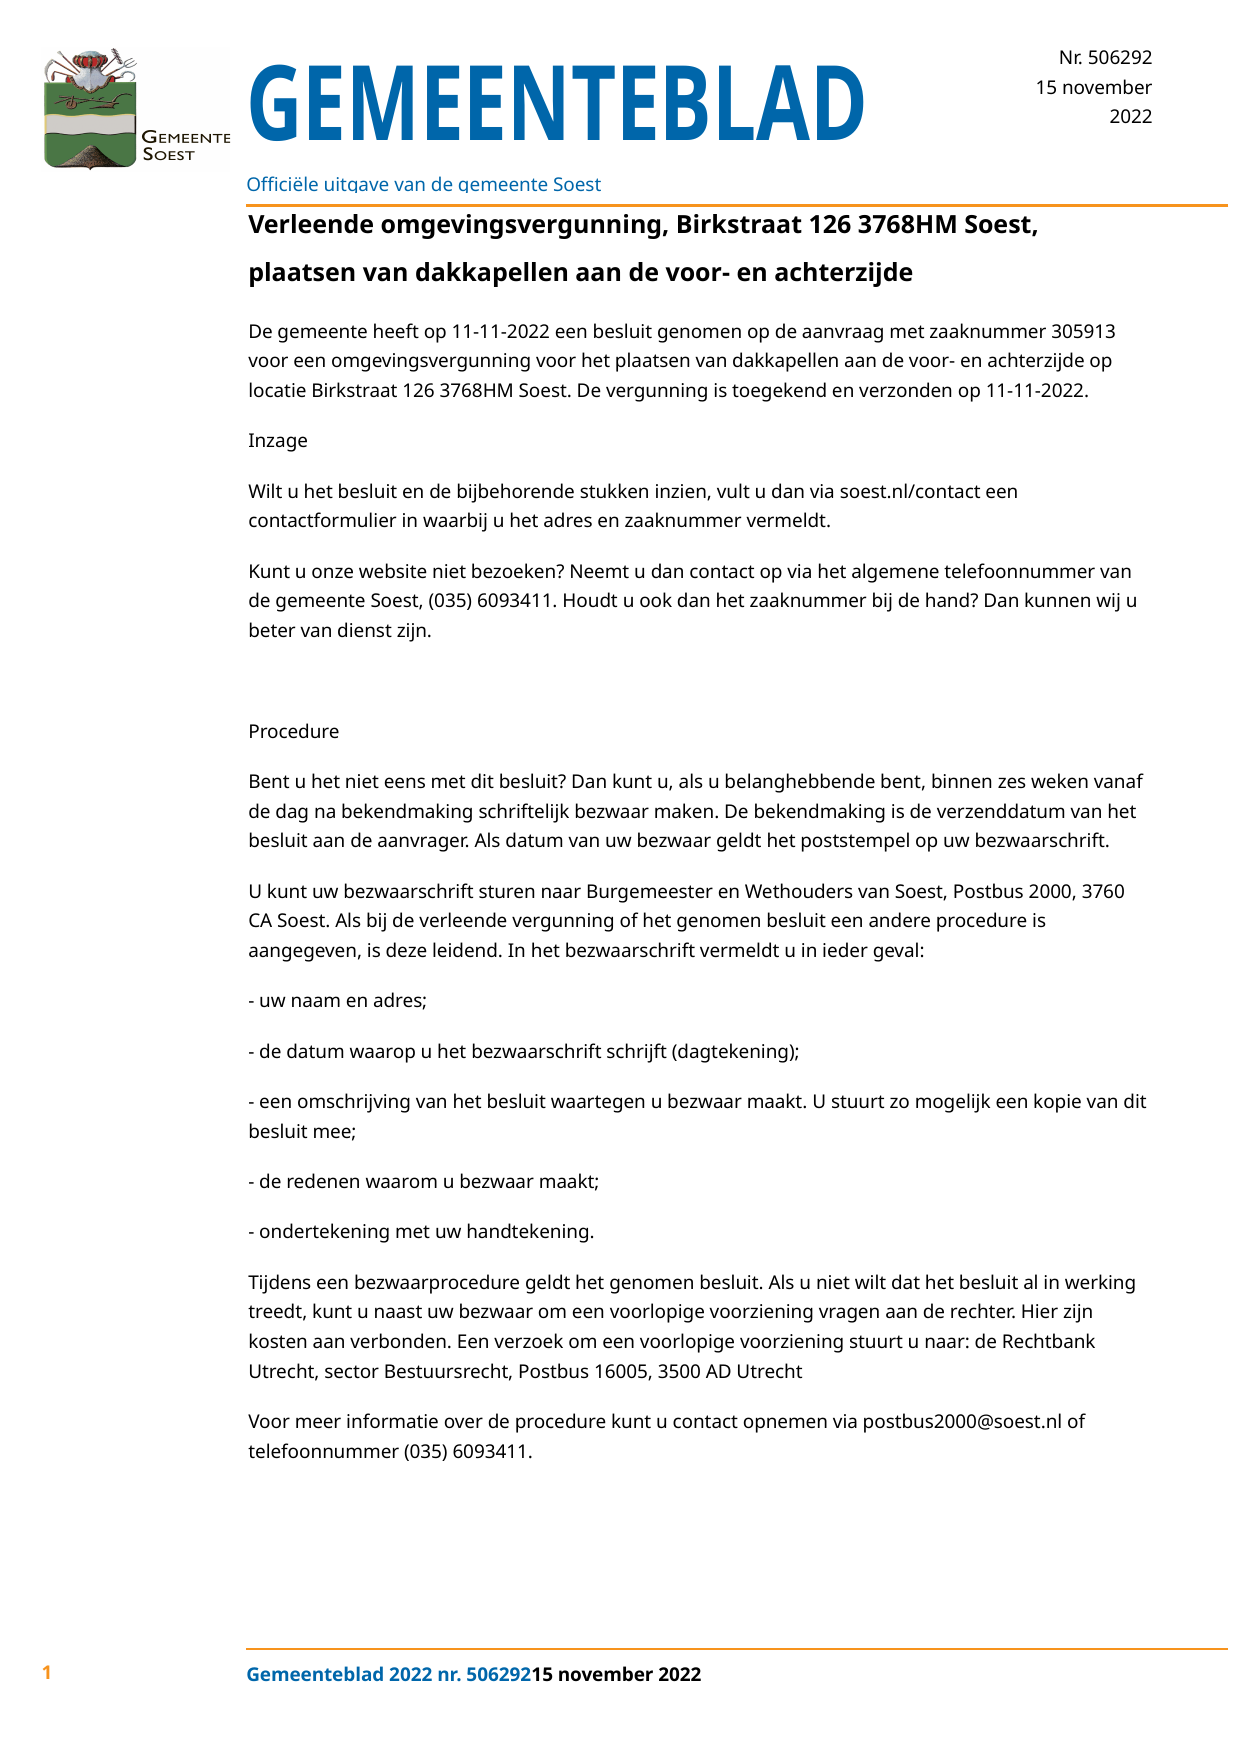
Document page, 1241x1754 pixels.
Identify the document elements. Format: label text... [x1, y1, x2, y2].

text - de redenen waarom u bezwaar maakt; [248, 1168, 1152, 1194]
text Kunt u onze website niet bezoeken? Neemt u dan contact op via het algemene telefoonnummer van de gemeente Soest, (035) 6093411. Houdt u ook dan het zaaknummer bij de hand? Dan kunnen wij u beter van dienst zijn. [248, 558, 1152, 643]
text Procedure [248, 718, 1152, 744]
text De gemeente heeft op 11-11-2022 een besluit genomen op de aanvraag met zaaknummer 305913 voor een omgevingsvergunning voor het plaatsen van dakkapellen aan de voor- en achterzijde op locatie Birkstraat 126 3768HM Soest. De vergunning is toegekend en verzonden op 11-11-2022. [248, 318, 1152, 403]
text Bent u het niet eens met dit besluit? Dan kunt u, als u belanghebbende bent, binnen zes weken vanaf de dag na bekendmaking schriftelijk bezwaar maken. De bekendmaking is de verzenddatum van het besluit aan de aanvrager. Als datum van uw bezwaar geldt het poststempel op uw bezwaarschrift. [248, 768, 1152, 853]
text U kunt uw bezwaarschrift sturen naar Burgemeester en Wethouders van Soest, Postbus 2000, 3760 CA Soest. Als bij de verleende vergunning of het genomen besluit een andere procedure is aangegeven, is deze leidend. In het bezwaarschrift vermeldt u in ieder geval: [248, 878, 1152, 963]
picture [41, 47, 231, 172]
text - ondertekening met uw handtekening. [248, 1219, 1152, 1244]
text - de datum waarop u het bezwaarschrift schrijft (dagtekening); [248, 1038, 1152, 1064]
text Inzage [248, 427, 1152, 453]
text Tijdens een bezwaarprocedure geldt het genomen besluit. Als u niet wilt dat het besluit al in werking treedt, kunt u naast uw bezwaar om een voorlopige voorziening vragen aan de rechter. Hier zijn kosten aan verbonden. Een verzoek om een voorlopige voorziening stuurt u naar: de Rechtbank Utrecht, sector Bestuursrecht, Postbus 16005, 3500 AD Utrecht [248, 1269, 1152, 1384]
text Verleende omgevingsvergunning, Birkstraat 126 3768HM Soest, plaatsen van dakkapellen aan de voor- en achterzijde [248, 207, 1152, 288]
text Wilt u het besluit en de bijbehorende stukken inzien, vult u dan via soest.nl/contact een contactformulier in waarbij u het adres en zaaknummer vermeldt. [248, 478, 1152, 533]
text - uw naam en adres; [248, 987, 1152, 1013]
text - een omschrijving van het besluit waartegen u bezwaar maakt. U stuurt zo mogelijk een kopie van dit besluit mee; [248, 1088, 1152, 1144]
text Voor meer informatie over de procedure kunt u contact opnemen via postbus2000@soest.nl of telefoonnummer (035) 6093411. [248, 1408, 1152, 1464]
